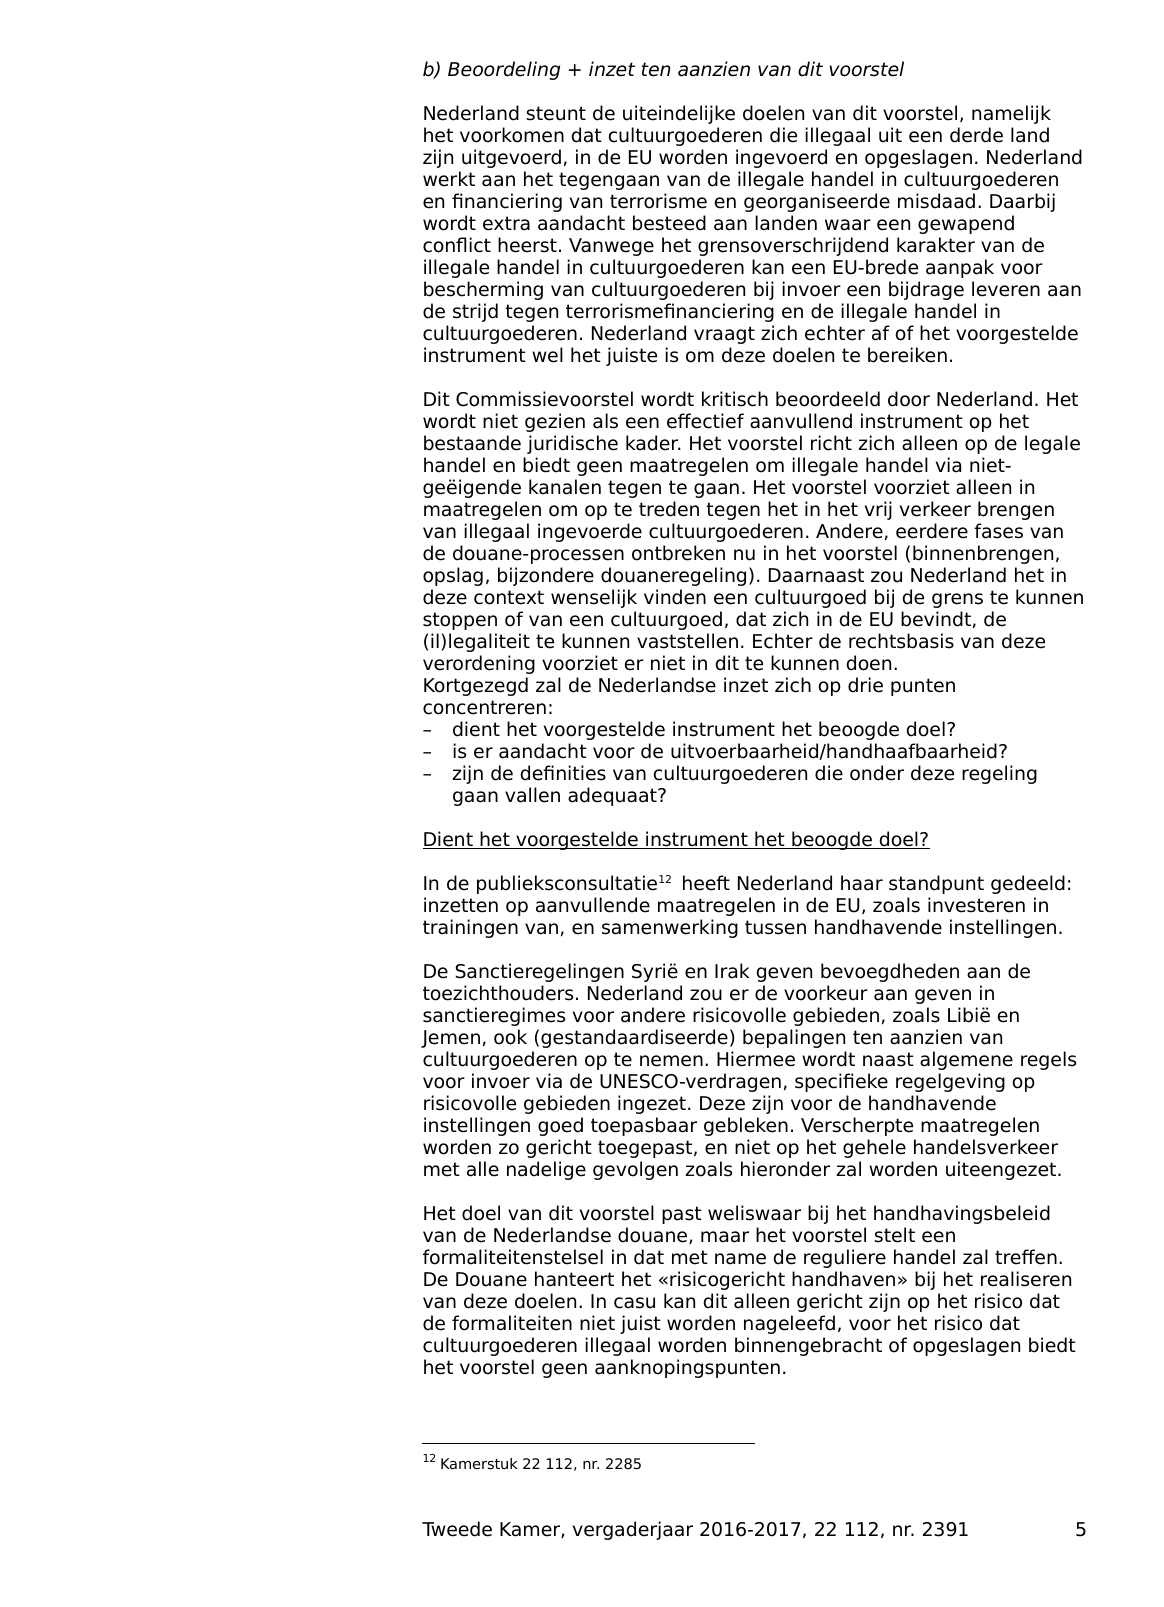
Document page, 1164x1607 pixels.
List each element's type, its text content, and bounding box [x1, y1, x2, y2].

text De Sanctieregelingen Syrië en Irak geven bevoegdheden aan de toezichthouders. Nederland zou er de voorkeur aan geven in sanctieregimes voor andere risicovolle gebieden, zoals Libië en Jemen, ook (gestandaardiseerde) bepalingen ten aanzien van cultuurgoederen op te nemen. Hiermee wordt naast algemene regels voor invoer via de UNESCO-verdragen, specifieke regelgeving op risicovolle gebieden ingezet. Deze zijn voor de handhavende instellingen goed toepasbaar gebleken. Verscherpte maatregelen worden zo gericht toegepast, en niet op het gehele handelsverkeer met alle nadelige gevolgen zoals hieronder zal worden uiteengezet. [422, 961, 1087, 1181]
text Kortgezegd zal de Nederlandse inzet zich op drie punten concentreren: [422, 675, 1087, 719]
text – is er aandacht voor de uitvoerbaarheid/handhaafbaarheid? [422, 741, 1087, 763]
subtitle b) Beoordeling + inzet ten aanzien van dit voorstel [422, 59, 1087, 81]
text Nederland steunt de uiteindelijke doelen van dit voorstel, namelijk het voorkomen dat cultuurgoederen die illegaal uit een derde land zijn uitgevoerd, in de EU worden ingevoerd en opgeslagen. Nederland werkt aan het tegengaan van de illegale handel in cultuurgoederen en financiering van terrorisme en georganiseerde misdaad. Daarbij wordt extra aandacht besteed aan landen waar een gewapend conflict heerst. Vanwege het grensoverschrijdend karakter van de illegale handel in cultuurgoederen kan een EU-brede aanpak voor bescherming van cultuurgoederen bij invoer een bijdrage leveren aan de strijd tegen terrorismefinanciering en de illegale handel in cultuurgoederen. Nederland vraagt zich echter af of het voorgestelde instrument wel het juiste is om deze doelen te bereiken. [422, 103, 1087, 367]
text Kamerstuk 22 112, nr. 2285 [422, 1452, 1087, 1474]
subtitle Dient het voorgestelde instrument het beoogde doel? [422, 829, 1087, 851]
text In de publieksconsultatie heeft Nederland haar standpunt gedeeld: inzetten op aanvullende maatregelen in de EU, zoals investeren in trainingen van, en samenwerking tussen handhavende instellingen. [422, 873, 1087, 939]
text Het doel van dit voorstel past weliswaar bij het handhavingsbeleid van de Nederlandse douane, maar het voorstel stelt een formaliteitenstelsel in dat met name de reguliere handel zal treffen. De Douane hanteert het «risicogericht handhaven» bij het realiseren van deze doelen. In casu kan dit alleen gericht zijn op het risico dat de formaliteiten niet juist worden nageleefd, voor het risico dat cultuurgoederen illegaal worden binnengebracht of opgeslagen biedt het voorstel geen aanknopingspunten. [422, 1203, 1087, 1379]
text – zijn de definities van cultuurgoederen die onder deze regeling gaan vallen adequaat? [422, 763, 1087, 807]
text Dit Commissievoorstel wordt kritisch beoordeeld door Nederland. Het wordt niet gezien als een effectief aanvullend instrument op het bestaande juridische kader. Het voorstel richt zich alleen op de legale handel en biedt geen maatregelen om illegale handel via niet-geëigende kanalen tegen te gaan. Het voorstel voorziet alleen in maatregelen om op te treden tegen het in het vrij verkeer brengen van illegaal ingevoerde cultuurgoederen. Andere, eerdere fases van de douane-processen ontbreken nu in het voorstel (binnenbrengen, opslag, bijzondere douaneregeling). Daarnaast zou Nederland het in deze context wenselijk vinden een cultuurgoed bij de grens te kunnen stoppen of van een cultuurgoed, dat zich in de EU bevindt, de (il)legaliteit te kunnen vaststellen. Echter de rechtsbasis van deze verordening voorziet er niet in dit te kunnen doen. [422, 389, 1087, 675]
text – dient het voorgestelde instrument het beoogde doel? [422, 719, 1087, 741]
